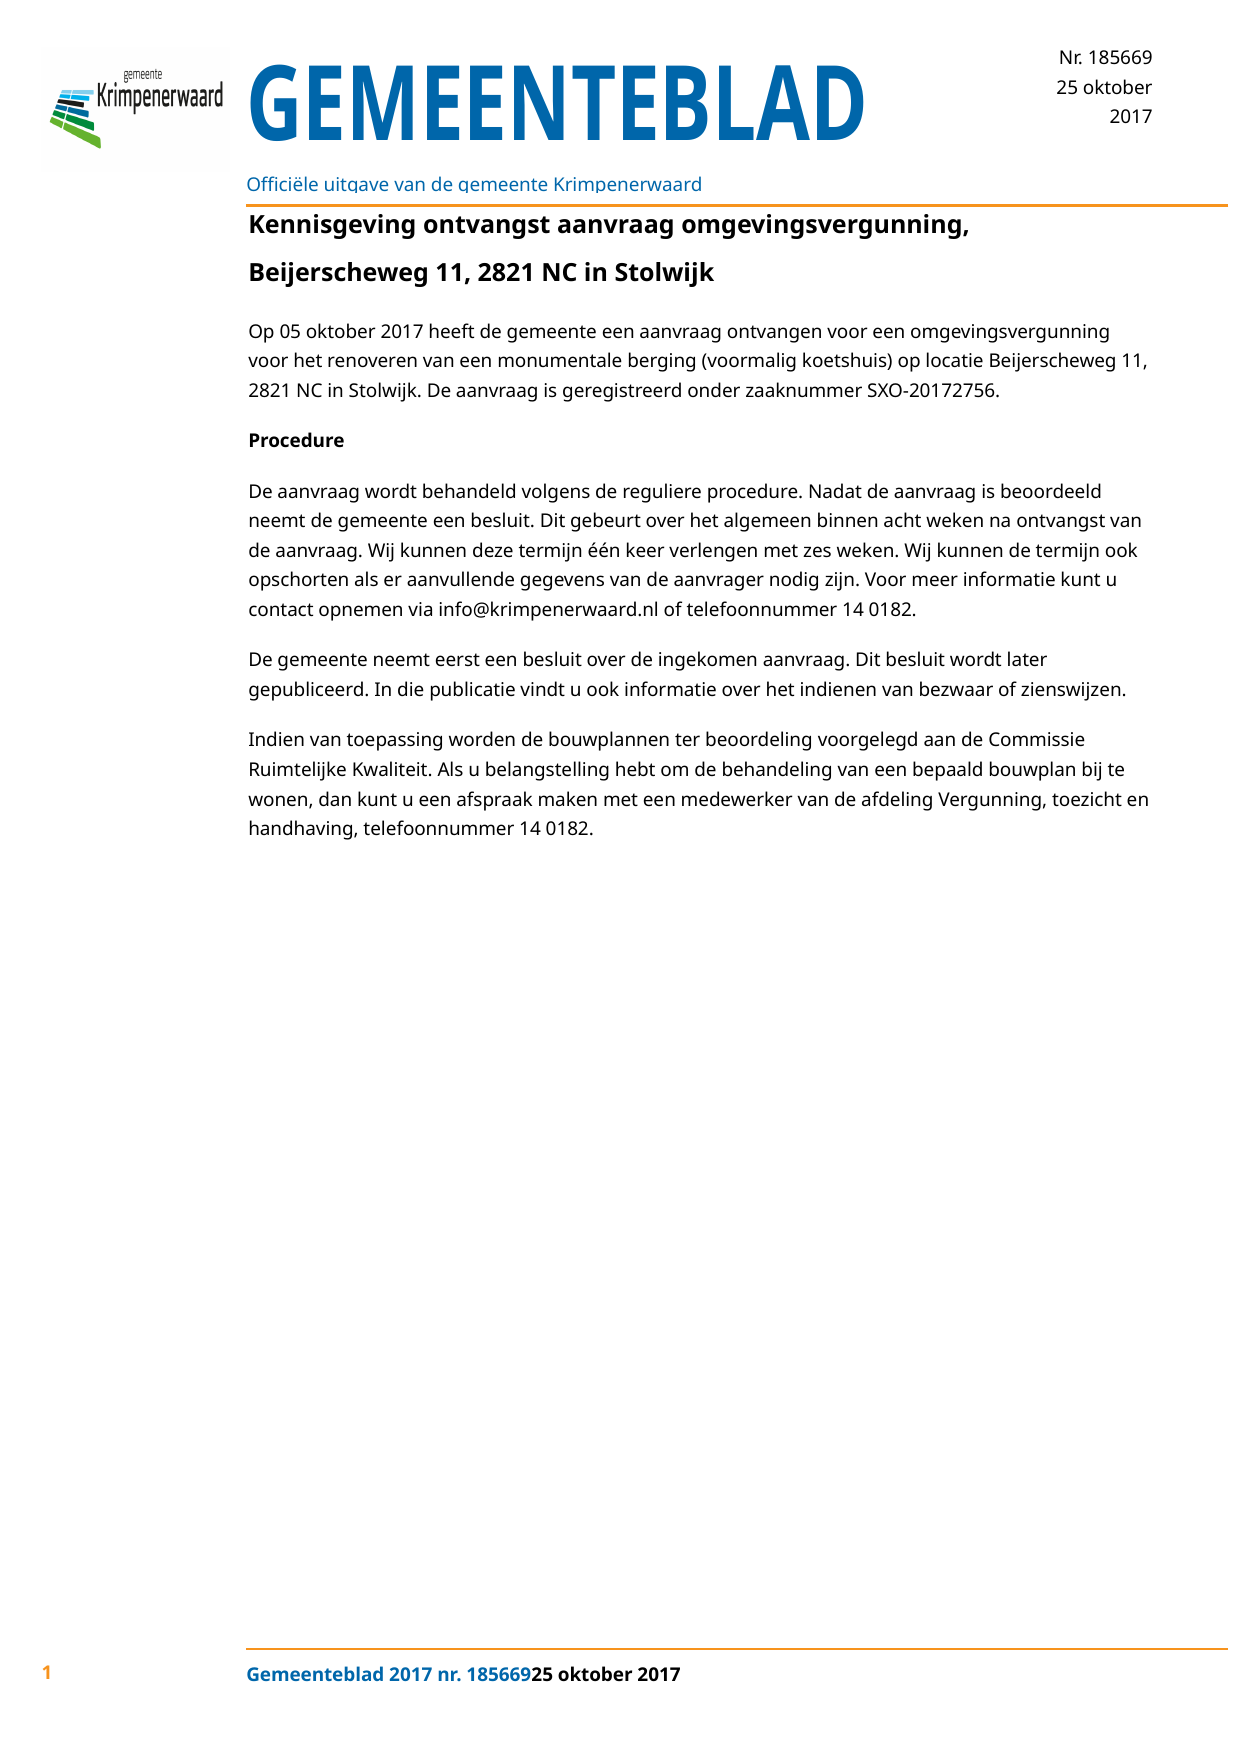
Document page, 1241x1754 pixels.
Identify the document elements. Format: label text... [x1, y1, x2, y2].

text Kennisgeving ontvangst aanvraag omgevingsvergunning, Beijerscheweg 11, 2821 NC in Stolwijk [248, 207, 1152, 288]
text Procedure [248, 427, 1152, 453]
text De aanvraag wordt behandeld volgens de reguliere procedure. Nadat de aanvraag is beoordeeld neemt de gemeente een besluit. Dit gebeurt over het algemeen binnen acht weken na ontvangst van de aanvraag. Wij kunnen deze termijn één keer verlengen met zes weken. Wij kunnen de termijn ook opschorten als er aanvullende gegevens van de aanvrager nodig zijn. Voor meer informatie kunt u contact opnemen via info@krimpenerwaard.nl of telefoonnummer 14 0182. [248, 478, 1152, 622]
picture [41, 47, 231, 172]
text Op 05 oktober 2017 heeft de gemeente een aanvraag ontvangen voor een omgevingsvergunning voor het renoveren van een monumentale berging (voormalig koetshuis) op locatie Beijerscheweg 11, 2821 NC in Stolwijk. De aanvraag is geregistreerd onder zaaknummer SXO-20172756. [248, 318, 1152, 403]
text Indien van toepassing worden de bouwplannen ter beoordeling voorgelegd aan de Commissie Ruimtelijke Kwaliteit. Als u belangstelling hebt om de behandeling van een bepaald bouwplan bij te wonen, dan kunt u een afspraak maken met een medewerker van de afdeling Vergunning, toezicht en handhaving, telefoonnummer 14 0182. [248, 727, 1152, 841]
text De gemeente neemt eerst een besluit over de ingekomen aanvraag. Dit besluit wordt later gepubliceerd. In die publicatie vindt u ook informatie over het indienen van bezwaar of zienswijzen. [248, 647, 1152, 702]
